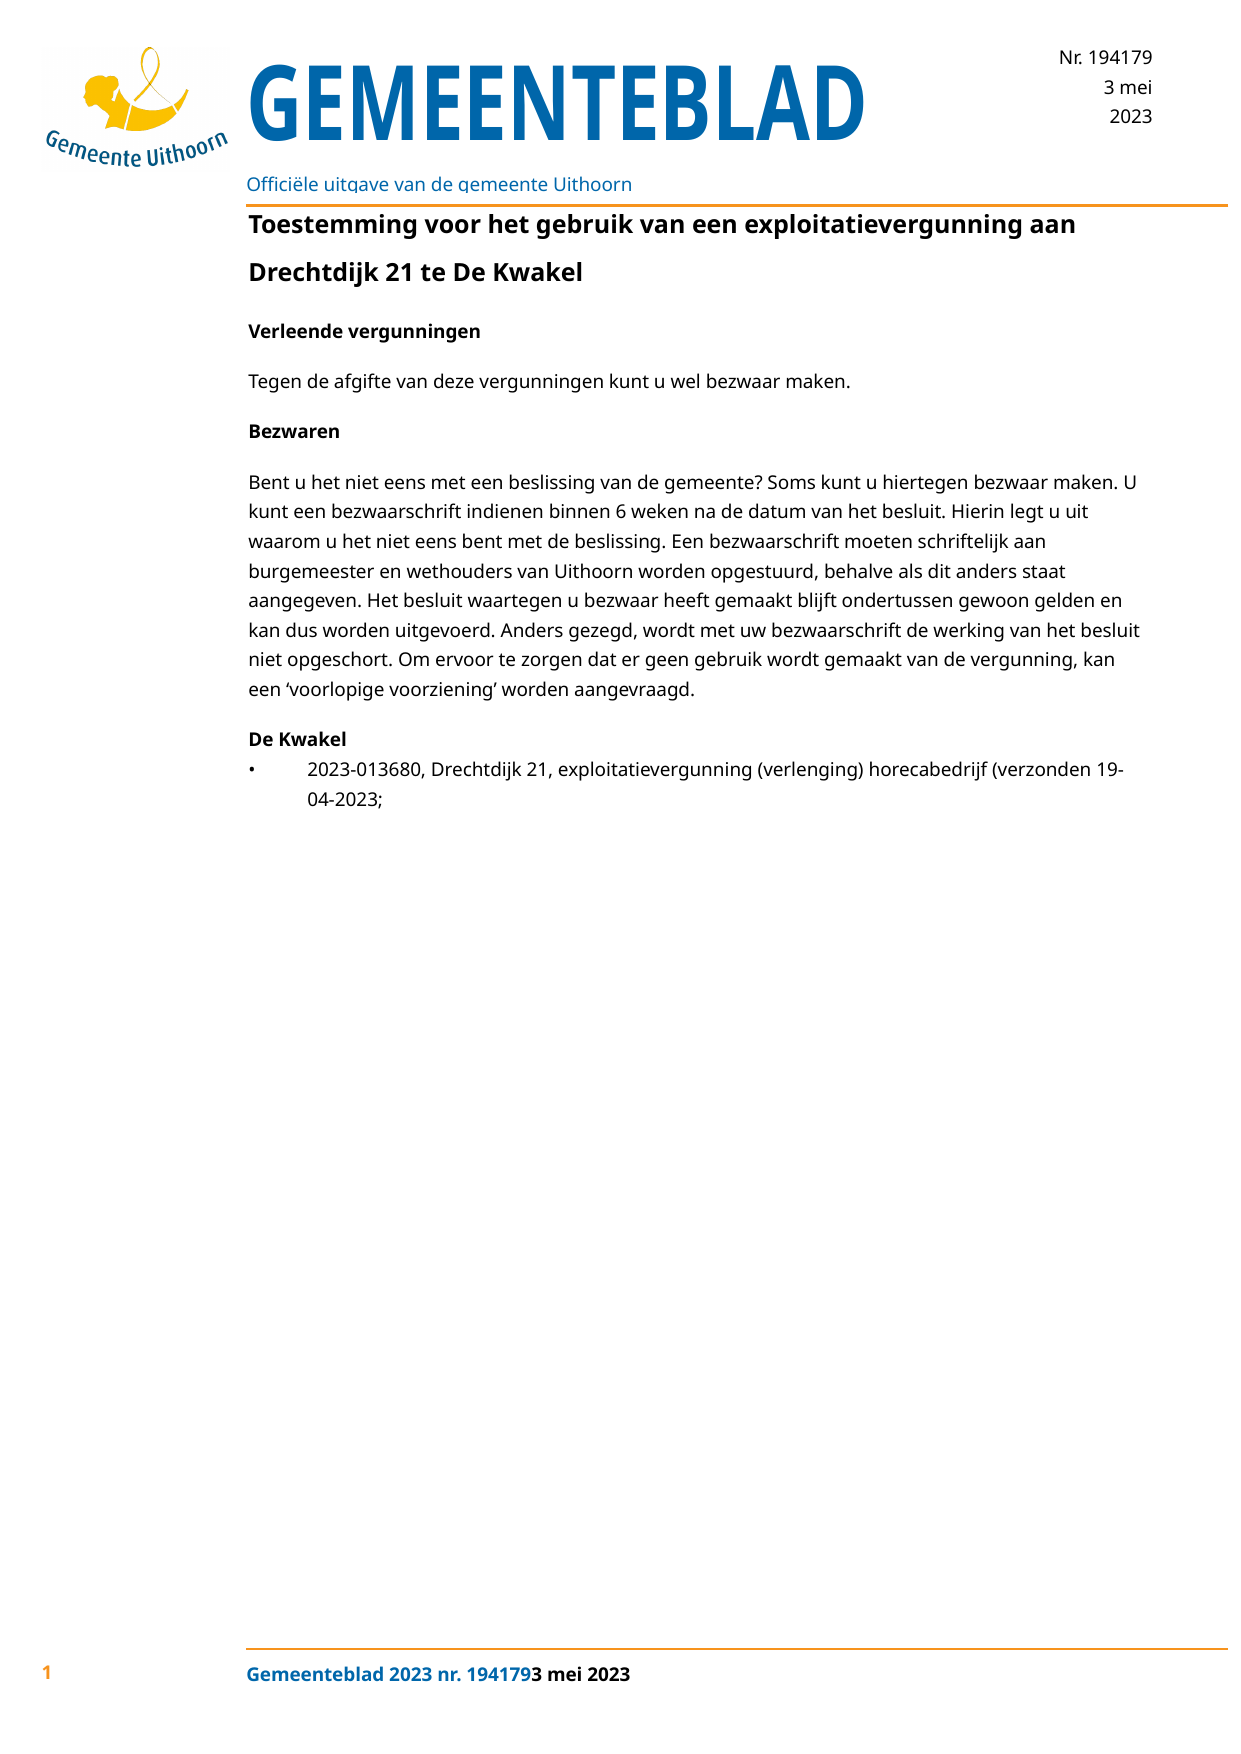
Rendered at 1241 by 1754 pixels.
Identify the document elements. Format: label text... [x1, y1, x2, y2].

text Bent u het niet eens met een beslissing van de gemeente? Soms kunt u hiertegen bezwaar maken. U kunt een bezwaarschrift indienen binnen 6 weken na de datum van het besluit. Hierin legt u uit waarom u het niet eens bent met de beslissing. Een bezwaarschrift moeten schriftelijk aan burgemeester en wethouders van Uithoorn worden opgestuurd, behalve als dit anders staat aangegeven. Het besluit waartegen u bezwaar heeft gemaakt blijft ondertussen gewoon gelden en kan dus worden uitgevoerd. Anders gezegd, wordt met uw bezwaarschrift de werking van het besluit niet opgeschort. Om ervoor te zorgen dat er geen gebruik wordt gemaakt van de vergunning, kan een ‘voorlopige voorziening’ worden aangevraagd. [248, 469, 1152, 702]
text Toestemming voor het gebruik van een exploitatievergunning aan Drechtdijk 21 te De Kwakel [248, 207, 1152, 288]
list 2023-013680, Drechtdijk 21, exploitatievergunning (verlenging) horecabedrijf (verzonden 19-04-2023; [248, 756, 1152, 812]
text De Kwakel [248, 727, 1152, 752]
text Verleende vergunningen [248, 318, 1152, 344]
text Bezwaren [248, 419, 1152, 444]
picture [41, 47, 231, 172]
text Tegen de afgifte van deze vergunningen kunt u wel bezwaar maken. [248, 368, 1152, 394]
